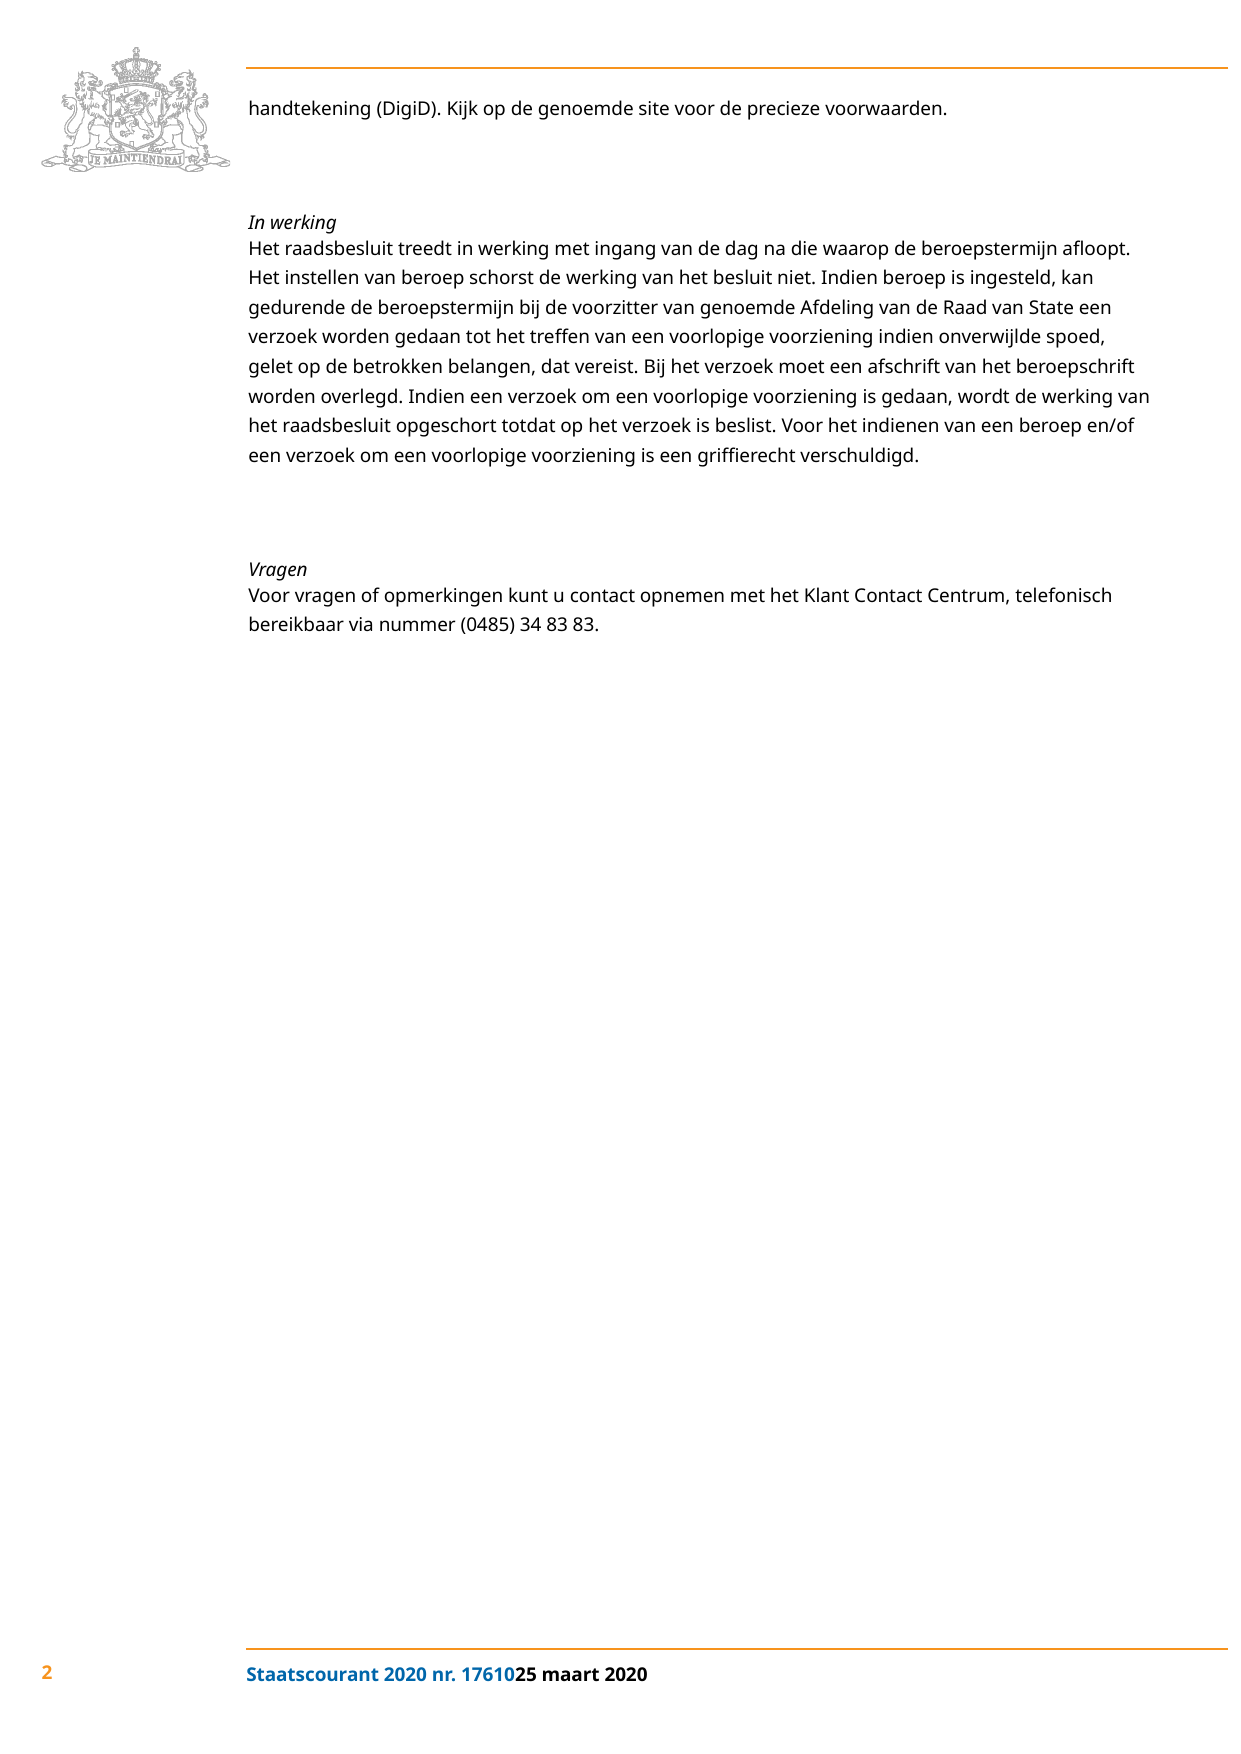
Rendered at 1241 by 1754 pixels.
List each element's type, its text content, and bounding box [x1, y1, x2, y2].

text In werking [248, 209, 1152, 235]
text Voor vragen of opmerkingen kunt u contact opnemen met het Klant Contact Centrum, telefonisch bereikbaar via nummer (0485) 34 83 83. [248, 582, 1152, 637]
text Het raadsbesluit treedt in werking met ingang van de dag na die waarop de beroepstermijn afloopt. Het instellen van beroep schorst de werking van het besluit niet. Indien beroep is ingesteld, kan gedurende de beroepstermijn bij de voorzitter van genoemde Afdeling van de Raad van State een verzoek worden gedaan tot het treffen van een voorlopige voorziening indien onverwijlde spoed, gelet op de betrokken belangen, dat vereist. Bij het verzoek moet een afschrift van het beroepschrift worden overlegd. Indien een verzoek om een voorlopige voorziening is gedaan, wordt de werking van het raadsbesluit opgeschort totdat op het verzoek is beslist. Voor het indienen van een beroep en/of een verzoek om een voorlopige voorziening is een griffierecht verschuldigd. [248, 235, 1152, 468]
picture [41, 47, 231, 172]
text Vragen [248, 556, 1152, 582]
text handtekening (DigiD). Kijk op de genoemde site voor de precieze voorwaarden. [248, 95, 1152, 121]
